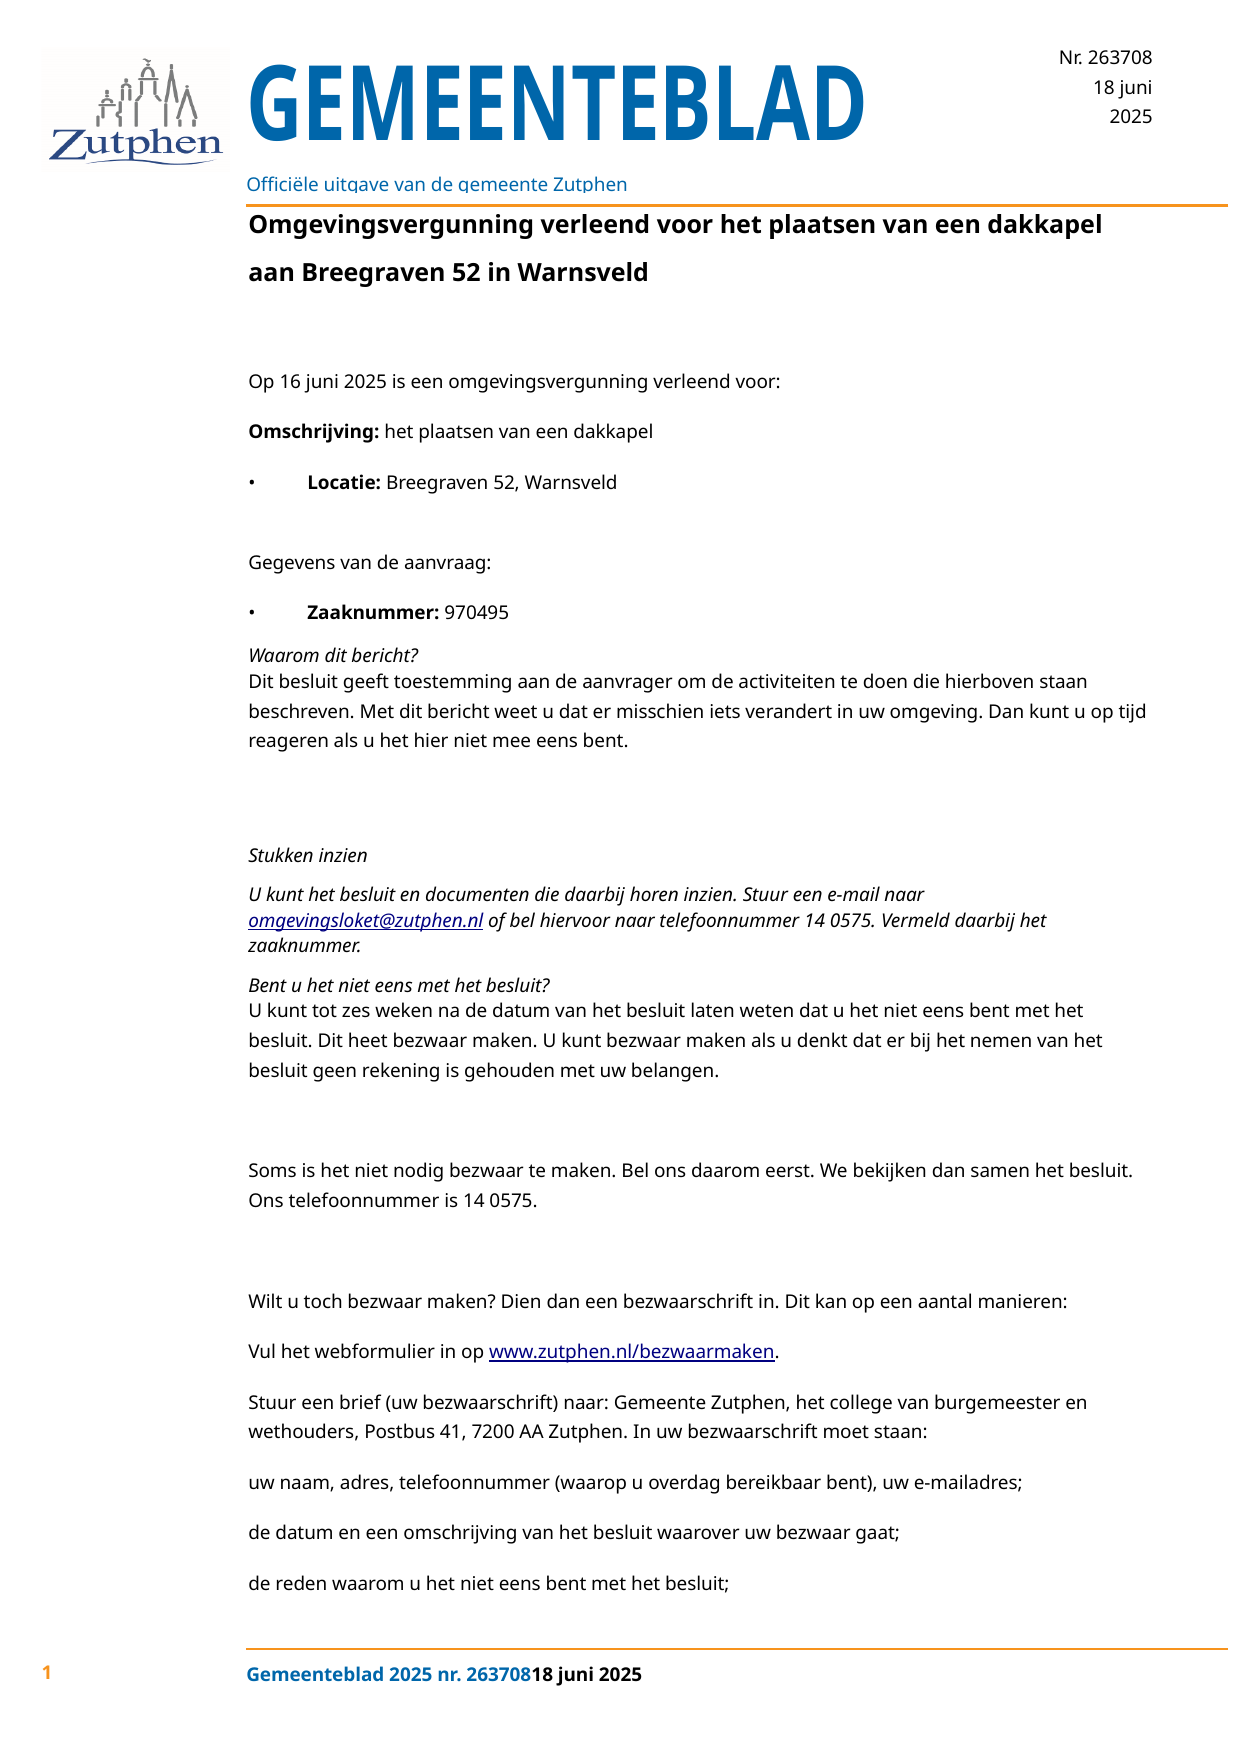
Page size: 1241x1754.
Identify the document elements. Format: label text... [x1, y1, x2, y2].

text Op 16 juni 2025 is een omgevingsvergunning verleend voor: [248, 368, 1152, 394]
list Zaaknummer: 970495 [248, 599, 1152, 625]
text Wilt u toch bezwaar maken? Dien dan een bezwaarschrift in. Dit kan op een aantal manieren: [248, 1288, 1152, 1314]
text Bent u het niet eens met het besluit? [248, 972, 1152, 998]
text de datum en een omschrijving van het besluit waarover uw bezwaar gaat; [248, 1519, 1152, 1545]
text U kunt tot zes weken na de datum van het besluit laten weten dat u het niet eens bent met het besluit. Dit heet bezwaar maken. U kunt bezwaar maken als u denkt dat er bij het nemen van het besluit geen rekening is gehouden met uw belangen. [248, 998, 1152, 1083]
text Gegevens van de aanvraag: [248, 549, 1152, 575]
text Soms is het niet nodig bezwaar te maken. Bel ons daarom eerst. We bekijken dan samen het besluit. Ons telefoonnummer is 14 0575. [248, 1158, 1152, 1213]
text Dit besluit geeft toestemming aan de aanvrager om de activiteiten te doen die hierboven staan beschreven. Met dit bericht weet u dat er misschien iets verandert in uw omgeving. Dan kunt u op tijd reageren als u het hier niet mee eens bent. [248, 668, 1152, 753]
text Omschrijving: het plaatsen van een dakkapel [248, 419, 1152, 444]
picture [41, 47, 231, 172]
text Waarom dit bericht? [248, 643, 1152, 668]
text uw naam, adres, telefoonnummer (waarop u overdag bereikbaar bent), uw e-mailadres; [248, 1469, 1152, 1495]
list Locatie: Breegraven 52, Warnsveld [248, 469, 1152, 495]
text U kunt het besluit en documenten die daarbij horen inzien. Stuur een e-mail naar omgevingsloket@zutphen.nl of bel hiervoor naar telefoonnummer 14 0575. Vermeld daarbij het zaaknummer. [248, 881, 1152, 958]
text Stukken inzien [248, 842, 1152, 868]
text Vul het webformulier in op www.zutphen.nl/bezwaarmaken. [248, 1338, 1152, 1364]
text Stuur een brief (uw bezwaarschrift) naar: Gemeente Zutphen, het college van burgemeester en wethouders, Postbus 41, 7200 AA Zutphen. In uw bezwaarschrift moet staan: [248, 1389, 1152, 1444]
text Omgevingsvergunning verleend voor het plaatsen van een dakkapel aan Breegraven 52 in Warnsveld [248, 207, 1152, 288]
text de reden waarom u het niet eens bent met het besluit; [248, 1570, 1152, 1596]
